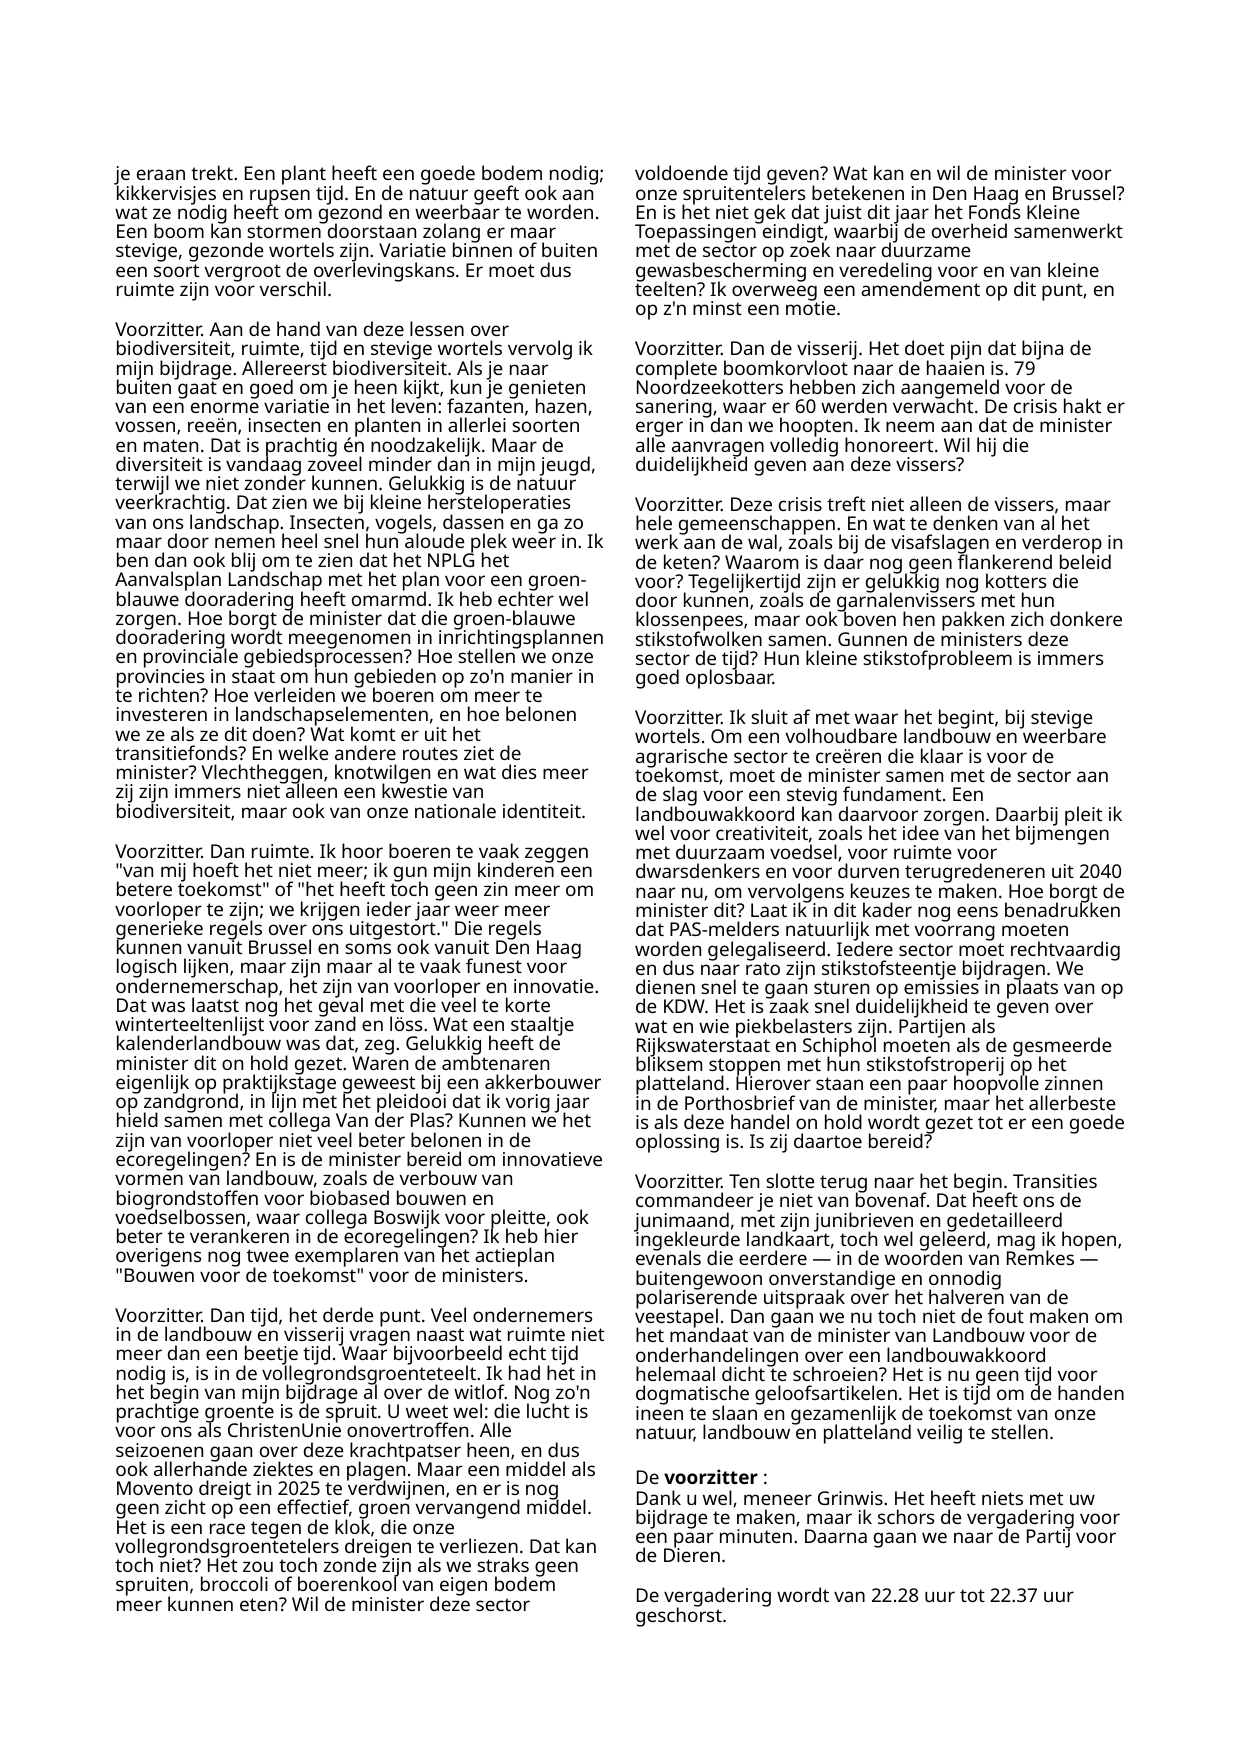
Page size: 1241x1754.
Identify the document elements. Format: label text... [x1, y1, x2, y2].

text Dank u wel, meneer Grinwis. Het heeft niets met uw bijdrage te maken, maar ik schors de vergadering voor een paar minuten. Daarna gaan we naar de Partij voor de Dieren. [635, 1489, 1125, 1567]
text voldoende tijd geven? Wat kan en wil de minister voor onze spruitentelers betekenen in Den Haag en Brussel? En is het niet gek dat juist dit jaar het Fonds Kleine Toepassingen eindigt, waarbij de overheid samenwerkt met de sector op zoek naar duurzame gewasbescherming en veredeling voor en van kleine teelten? Ik overweeg een amendement op dit punt, en op z'n minst een motie. [635, 165, 1125, 319]
text De vergadering wordt van 22.28 uur tot 22.37 uur geschorst. [635, 1587, 1125, 1626]
text Voorzitter. Dan tijd, het derde punt. Veel ondernemers in de landbouw en visserij vragen naast wat ruimte niet meer dan een beetje tijd. Waar bijvoorbeeld echt tijd nodig is, is in de vollegrondsgroenteteelt. Ik had het in het begin van mijn bijdrage al over de witlof. Nog zo'n prachtige groente is de spruit. U weet wel: die lucht is voor ons als ChristenUnie onovertroffen. Alle seizoenen gaan over deze krachtpatser heen, en dus ook allerhande ziektes en plagen. Maar een middel als Movento dreigt in 2025 te verdwijnen, en er is nog geen zicht op een effectief, groen vervangend middel. Het is een race tegen de klok, die onze vollegrondsgroentetelers dreigen te verliezen. Dat kan toch niet? Het zou toch zonde zijn als we straks geen spruiten, broccoli of boerenkool van eigen bodem meer kunnen eten? Wil de minister deze sector [115, 1307, 605, 1615]
text Voorzitter. Dan ruimte. Ik hoor boeren te vaak zeggen "van mij hoeft het niet meer; ik gun mijn kinderen een betere toekomst" of "het heeft toch geen zin meer om voorloper te zijn; we krijgen ieder jaar weer meer generieke regels over ons uitgestort." Die regels kunnen vanuit Brussel en soms ook vanuit Den Haag logisch lijken, maar zijn maar al te vaak funest voor ondernemerschap, het zijn van voorloper en innovatie. Dat was laatst nog het geval met die veel te korte winterteeltenlijst voor zand en löss. Wat een staaltje kalenderlandbouw was dat, zeg. Gelukkig heeft de minister dit on hold gezet. Waren de ambtenaren eigenlijk op praktijkstage geweest bij een akkerbouwer op zandgrond, in lijn met het pleidooi dat ik vorig jaar hield samen met collega Van der Plas? Kunnen we het zijn van voorloper niet veel beter belonen in de ecoregelingen? En is de minister bereid om innovatieve vormen van landbouw, zoals de verbouw van biogrondstoffen voor biobased bouwen en voedselbossen, waar collega Boswijk voor pleitte, ook beter te verankeren in de ecoregelingen? Ik heb hier overigens nog twee exemplaren van het actieplan "Bouwen voor de toekomst" voor de ministers. [115, 843, 605, 1286]
text De voorzitter : [635, 1464, 1125, 1489]
text Voorzitter. Deze crisis treft niet alleen de vissers, maar hele gemeenschappen. En wat te denken van al het werk aan de wal, zoals bij de visafslagen en verderop in de keten? Waarom is daar nog geen flankerend beleid voor? Tegelijkertijd zijn er gelukkig nog kotters die door kunnen, zoals de garnalenvissers met hun klossenpees, maar ook boven hen pakken zich donkere stikstofwolken samen. Gunnen de ministers deze sector de tijd? Hun kleine stikstofprobleem is immers goed oplosbaar. [635, 496, 1125, 688]
text Voorzitter. Ik sluit af met waar het begint, bij stevige wortels. Om een volhoudbare landbouw en weerbare agrarische sector te creëren die klaar is voor de toekomst, moet de minister samen met de sector aan de slag voor een stevig fundament. Een landbouwakkoord kan daarvoor zorgen. Daarbij pleit ik wel voor creativiteit, zoals het idee van het bijmengen met duurzaam voedsel, voor ruimte voor dwarsdenkers en voor durven terugredeneren uit 2040 naar nu, om vervolgens keuzes te maken. Hoe borgt de minister dit? Laat ik in dit kader nog eens benadrukken dat PAS-melders natuurlijk met voorrang moeten worden gelegaliseerd. Iedere sector moet rechtvaardig en dus naar rato zijn stikstofsteentje bijdragen. We dienen snel te gaan sturen op emissies in plaats van op de KDW. Het is zaak snel duidelijkheid te geven over wat en wie piekbelasters zijn. Partijen als Rijkswaterstaat en Schiphol moeten als de gesmeerde bliksem stoppen met hun stikstofstroperij op het platteland. Hierover staan een paar hoopvolle zinnen in de Porthosbrief van de minister, maar het allerbeste is als deze handel on hold wordt gezet tot er een goede oplossing is. Is zij daartoe bereid? [635, 709, 1125, 1152]
text Voorzitter. Aan de hand van deze lessen over biodiversiteit, ruimte, tijd en stevige wortels vervolg ik mijn bijdrage. Allereerst biodiversiteit. Als je naar buiten gaat en goed om je heen kijkt, kun je genieten van een enorme variatie in het leven: fazanten, hazen, vossen, reeën, insecten en planten in allerlei soorten en maten. Dat is prachtig én noodzakelijk. Maar de diversiteit is vandaag zoveel minder dan in mijn jeugd, terwijl we niet zonder kunnen. Gelukkig is de natuur veerkrachtig. Dat zien we bij kleine hersteloperaties van ons landschap. Insecten, vogels, dassen en ga zo maar door nemen heel snel hun aloude plek weer in. Ik ben dan ook blij om te zien dat het NPLG het Aanvalsplan Landschap met het plan voor een groen-blauwe dooradering heeft omarmd. Ik heb echter wel zorgen. Hoe borgt de minister dat die groen-blauwe dooradering wordt meegenomen in inrichtingsplannen en provinciale gebiedsprocessen? Hoe stellen we onze provincies in staat om hun gebieden op zo'n manier in te richten? Hoe verleiden we boeren om meer te investeren in landschapselementen, en hoe belonen we ze als ze dit doen? Wat komt er uit het transitiefonds? En welke andere routes ziet de minister? Vlechtheggen, knotwilgen en wat dies meer zij zijn immers niet alleen een kwestie van biodiversiteit, maar ook van onze nationale identiteit. [115, 321, 605, 822]
text Voorzitter. Dan de visserij. Het doet pijn dat bijna de complete boomkorvloot naar de haaien is. 79 Noordzeekotters hebben zich aangemeld voor de sanering, waar er 60 werden verwacht. De crisis hakt er erger in dan we hoopten. Ik neem aan dat de minister alle aanvragen volledig honoreert. Wil hij die duidelijkheid geven aan deze vissers? [635, 340, 1125, 475]
text Voorzitter. Ten slotte terug naar het begin. Transities commandeer je niet van bovenaf. Dat heeft ons de junimaand, met zijn junibrieven en gedetailleerd ingekleurde landkaart, toch wel geleerd, mag ik hopen, evenals die eerdere — in de woorden van Remkes — buitengewoon onverstandige en onnodig polariserende uitspraak over het halveren van de veestapel. Dan gaan we nu toch niet de fout maken om het mandaat van de minister van Landbouw voor de onderhandelingen over een landbouwakkoord helemaal dicht te schroeien? Het is nu geen tijd voor dogmatische geloofsartikelen. Het is tijd om de handen ineen te slaan en gezamenlijk de toekomst van onze natuur, landbouw en platteland veilig te stellen. [635, 1173, 1125, 1443]
text je eraan trekt. Een plant heeft een goede bodem nodig; kikkervisjes en rupsen tijd. En de natuur geeft ook aan wat ze nodig heeft om gezond en weerbaar te worden. Een boom kan stormen doorstaan zolang er maar stevige, gezonde wortels zijn. Variatie binnen of buiten een soort vergroot de overlevingskans. Er moet dus ruimte zijn voor verschil. [115, 165, 605, 300]
